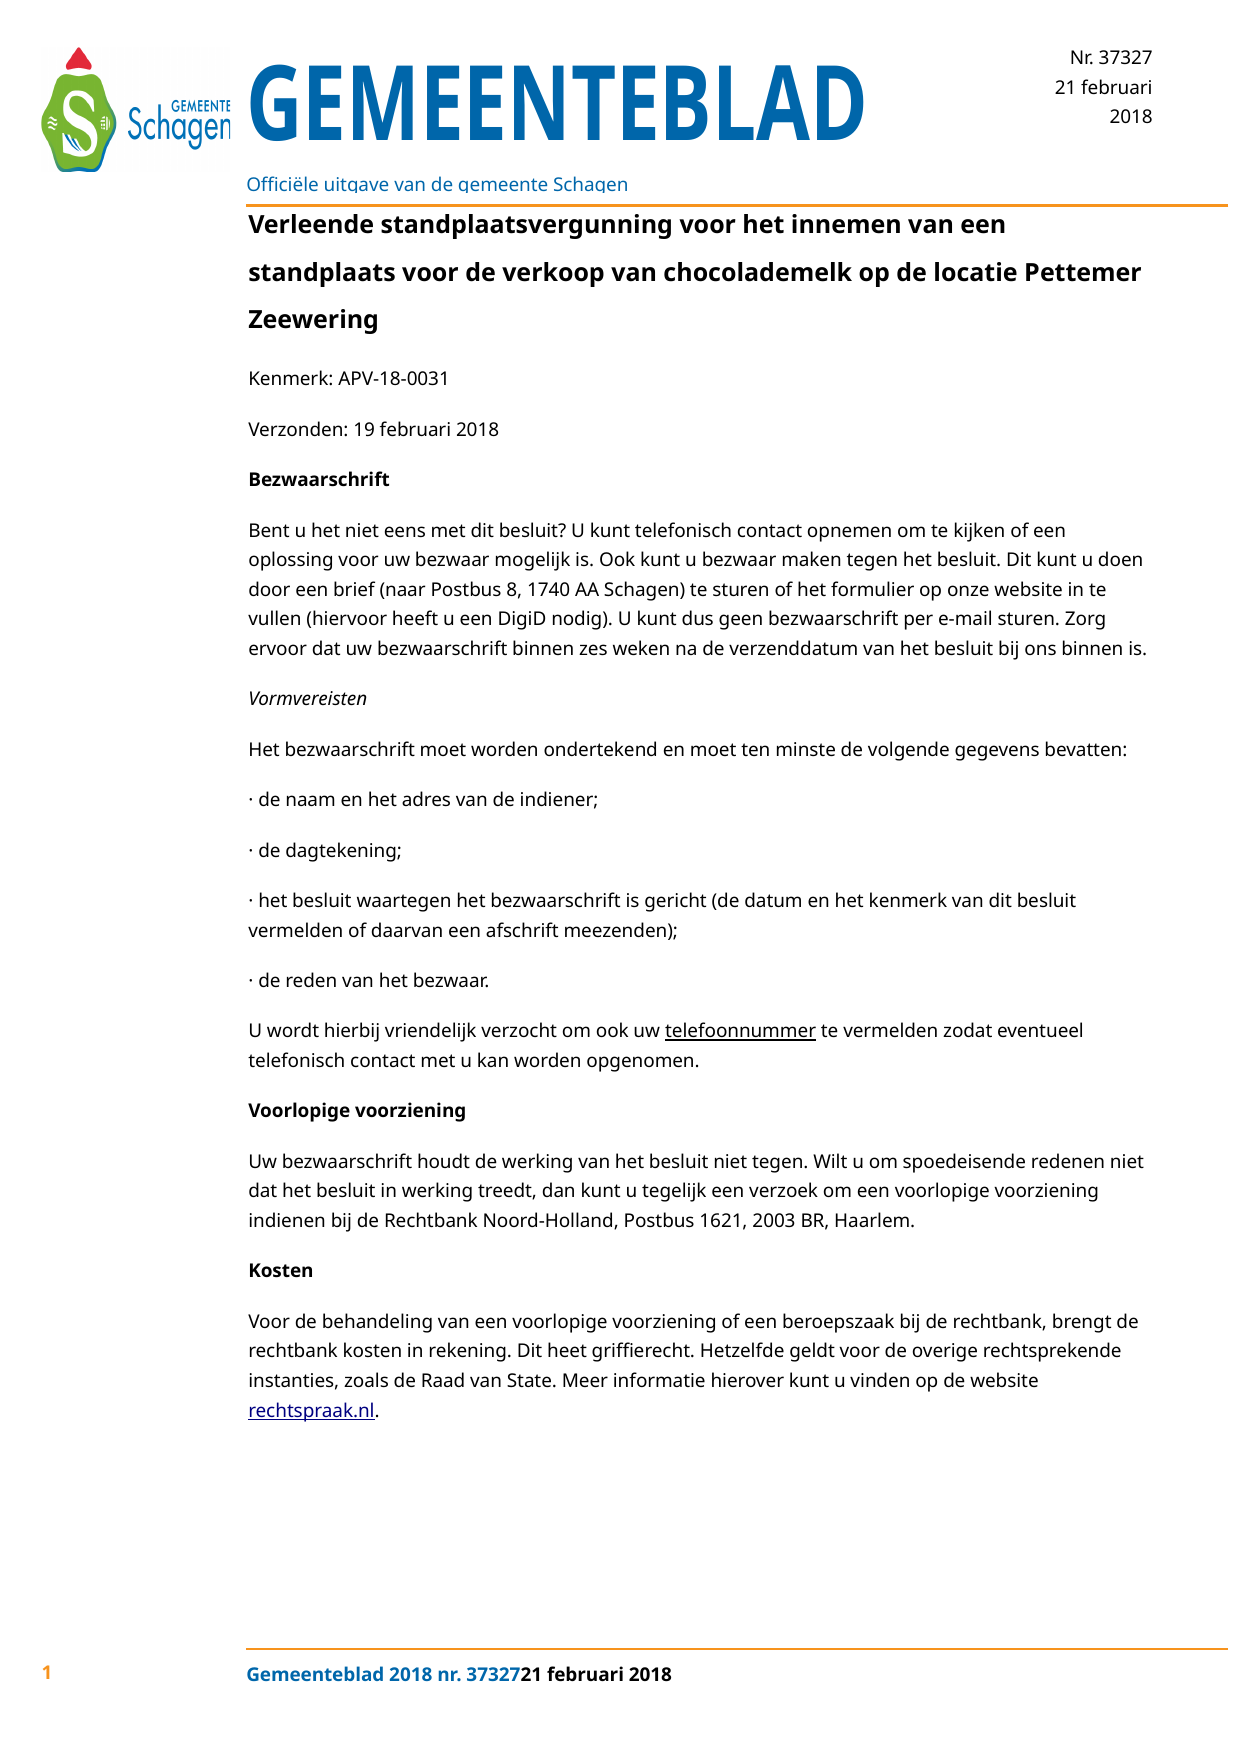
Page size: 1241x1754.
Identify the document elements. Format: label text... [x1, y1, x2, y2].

text Uw bezwaarschrift houdt de werking van het besluit niet tegen. Wilt u om spoedeisende redenen niet dat het besluit in werking treedt, dan kunt u tegelijk een verzoek om een voorlopige voorziening indienen bij de Rechtbank Noord-Holland, Postbus 1621, 2003 BR, Haarlem. [248, 1148, 1152, 1233]
text Verleende standplaatsvergunning voor het innemen van een standplaats voor de verkoop van chocolademelk op de locatie Pettemer Zeewering [248, 207, 1152, 336]
text Verzonden: 19 februari 2018 [248, 416, 1152, 442]
text Voorlopige voorziening [248, 1098, 1152, 1123]
text Het bezwaarschrift moet worden ondertekend en moet ten minste de volgende gegevens bevatten: [248, 736, 1152, 762]
picture [41, 47, 231, 172]
text · de reden van het bezwaar. [248, 967, 1152, 993]
text U wordt hierbij vriendelijk verzocht om ook uw telefoonnummer te vermelden zodat eventueel telefonisch contact met u kan worden opgenomen. [248, 1018, 1152, 1073]
text Bent u het niet eens met dit besluit? U kunt telefonisch contact opnemen om te kijken of een oplossing voor uw bezwaar mogelijk is. Ook kunt u bezwaar maken tegen het besluit. Dit kunt u doen door een brief (naar Postbus 8, 1740 AA Schagen) te sturen of het formulier op onze website in te vullen (hiervoor heeft u een DigiD nodig). U kunt dus geen bezwaarschrift per e-mail sturen. Zorg ervoor dat uw bezwaarschrift binnen zes weken na de verzenddatum van het besluit bij ons binnen is. [248, 517, 1152, 661]
text Kosten [248, 1258, 1152, 1283]
text · de dagtekening; [248, 837, 1152, 862]
text · de naam en het adres van de indiener; [248, 786, 1152, 812]
text Voor de behandeling van een voorlopige voorziening of een beroepszaak bij de rechtbank, brengt de rechtbank kosten in rekening. Dit heet griffierecht. Hetzelfde geldt voor de overige rechtsprekende instanties, zoals de Raad van State. Meer informatie hierover kunt u vinden op de website rechtspraak.nl. [248, 1308, 1152, 1422]
text · het besluit waartegen het bezwaarschrift is gericht (de datum en het kenmerk van dit besluit vermelden of daarvan een afschrift meezenden); [248, 887, 1152, 942]
text Bezwaarschrift [248, 466, 1152, 492]
text Vormvereisten [248, 686, 1152, 711]
text Kenmerk: APV-18-0031 [248, 366, 1152, 391]
